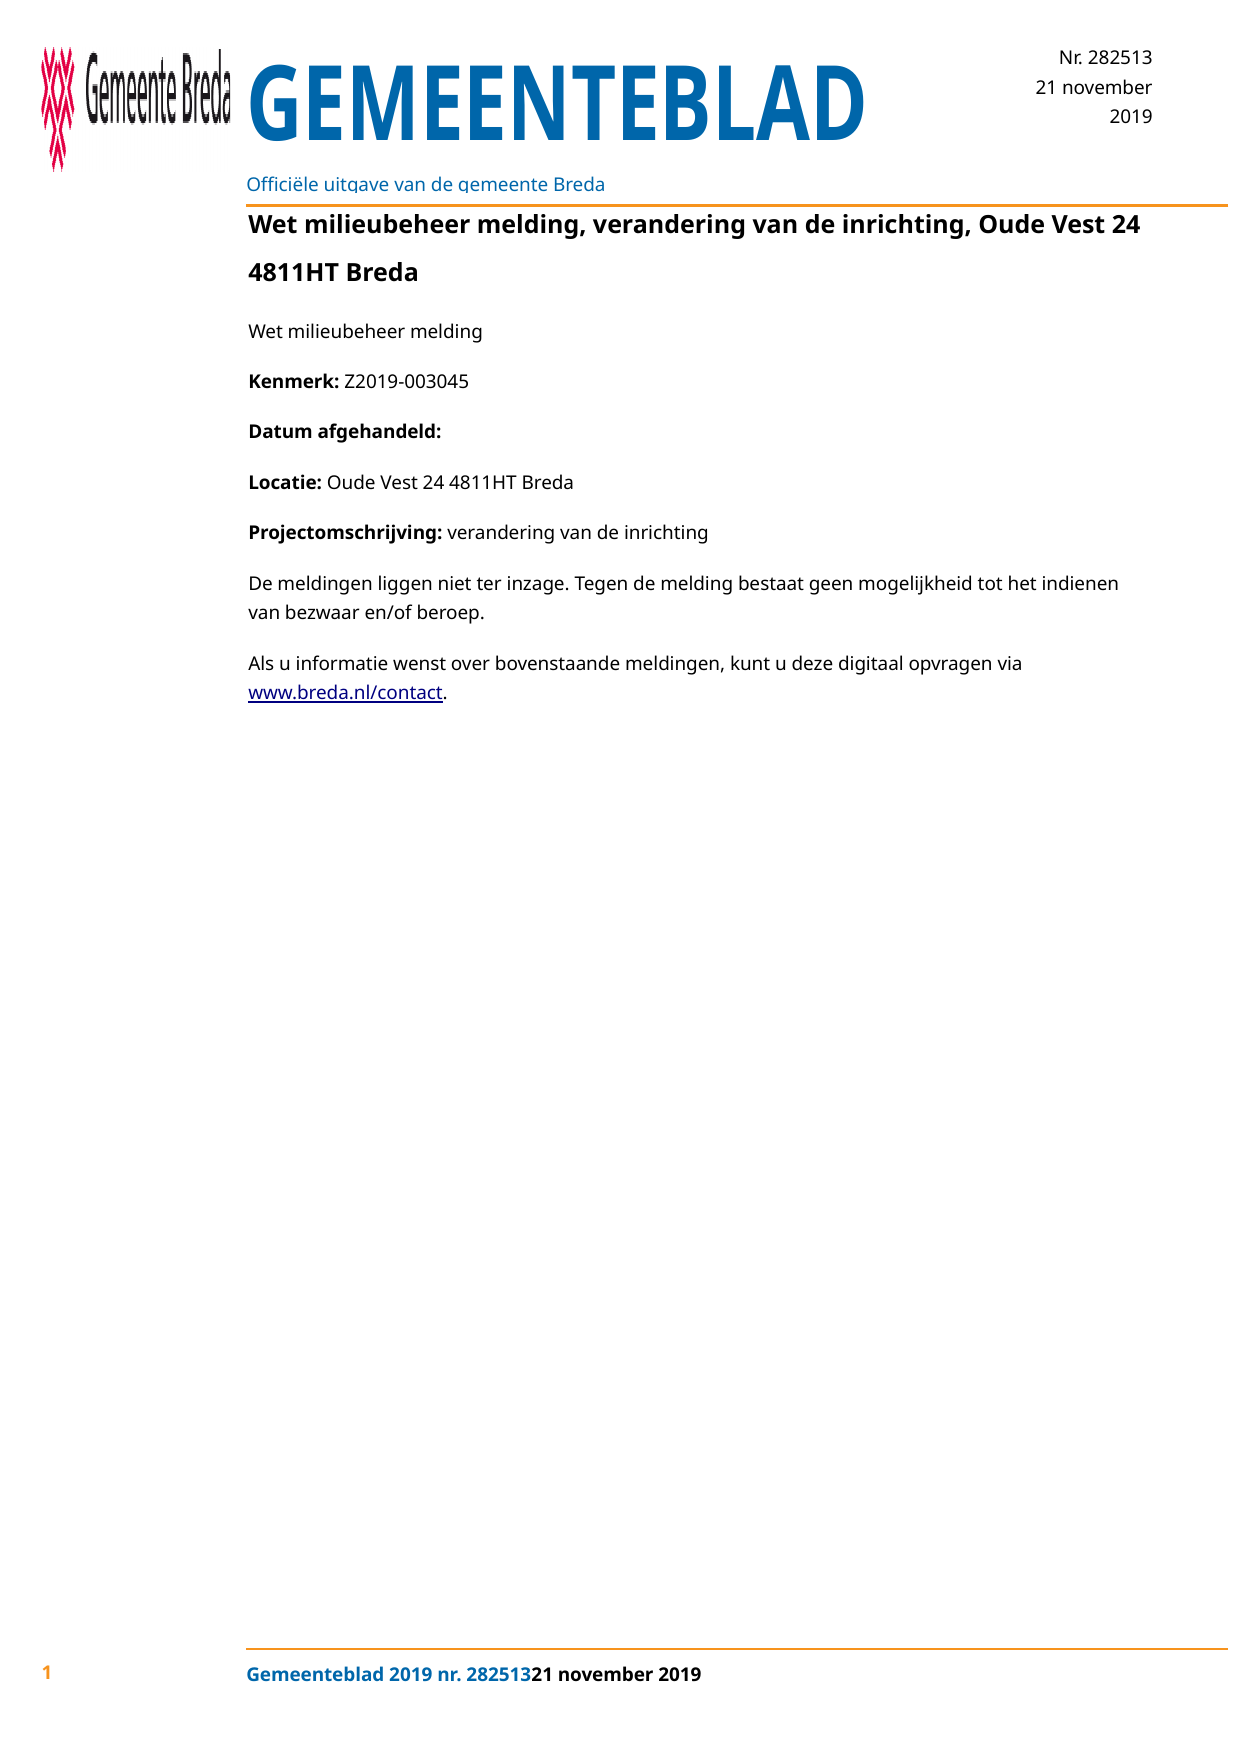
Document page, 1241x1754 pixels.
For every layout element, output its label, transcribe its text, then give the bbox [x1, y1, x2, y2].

text Datum afgehandeld: [248, 419, 1152, 444]
text Kenmerk: Z2019-003045 [248, 368, 1152, 394]
text De meldingen liggen niet ter inzage. Tegen de melding bestaat geen mogelijkheid tot het indienen van bezwaar en/of beroep. [248, 570, 1152, 625]
picture [41, 47, 231, 172]
text Wet milieubeheer melding [248, 318, 1152, 344]
text Locatie: Oude Vest 24 4811HT Breda [248, 469, 1152, 495]
text Als u informatie wenst over bovenstaande meldingen, kunt u deze digitaal opvragen via www.breda.nl/contact. [248, 650, 1152, 705]
text Projectomschrijving: verandering van de inrichting [248, 519, 1152, 545]
text Wet milieubeheer melding, verandering van de inrichting, Oude Vest 24 4811HT Breda [248, 207, 1152, 288]
